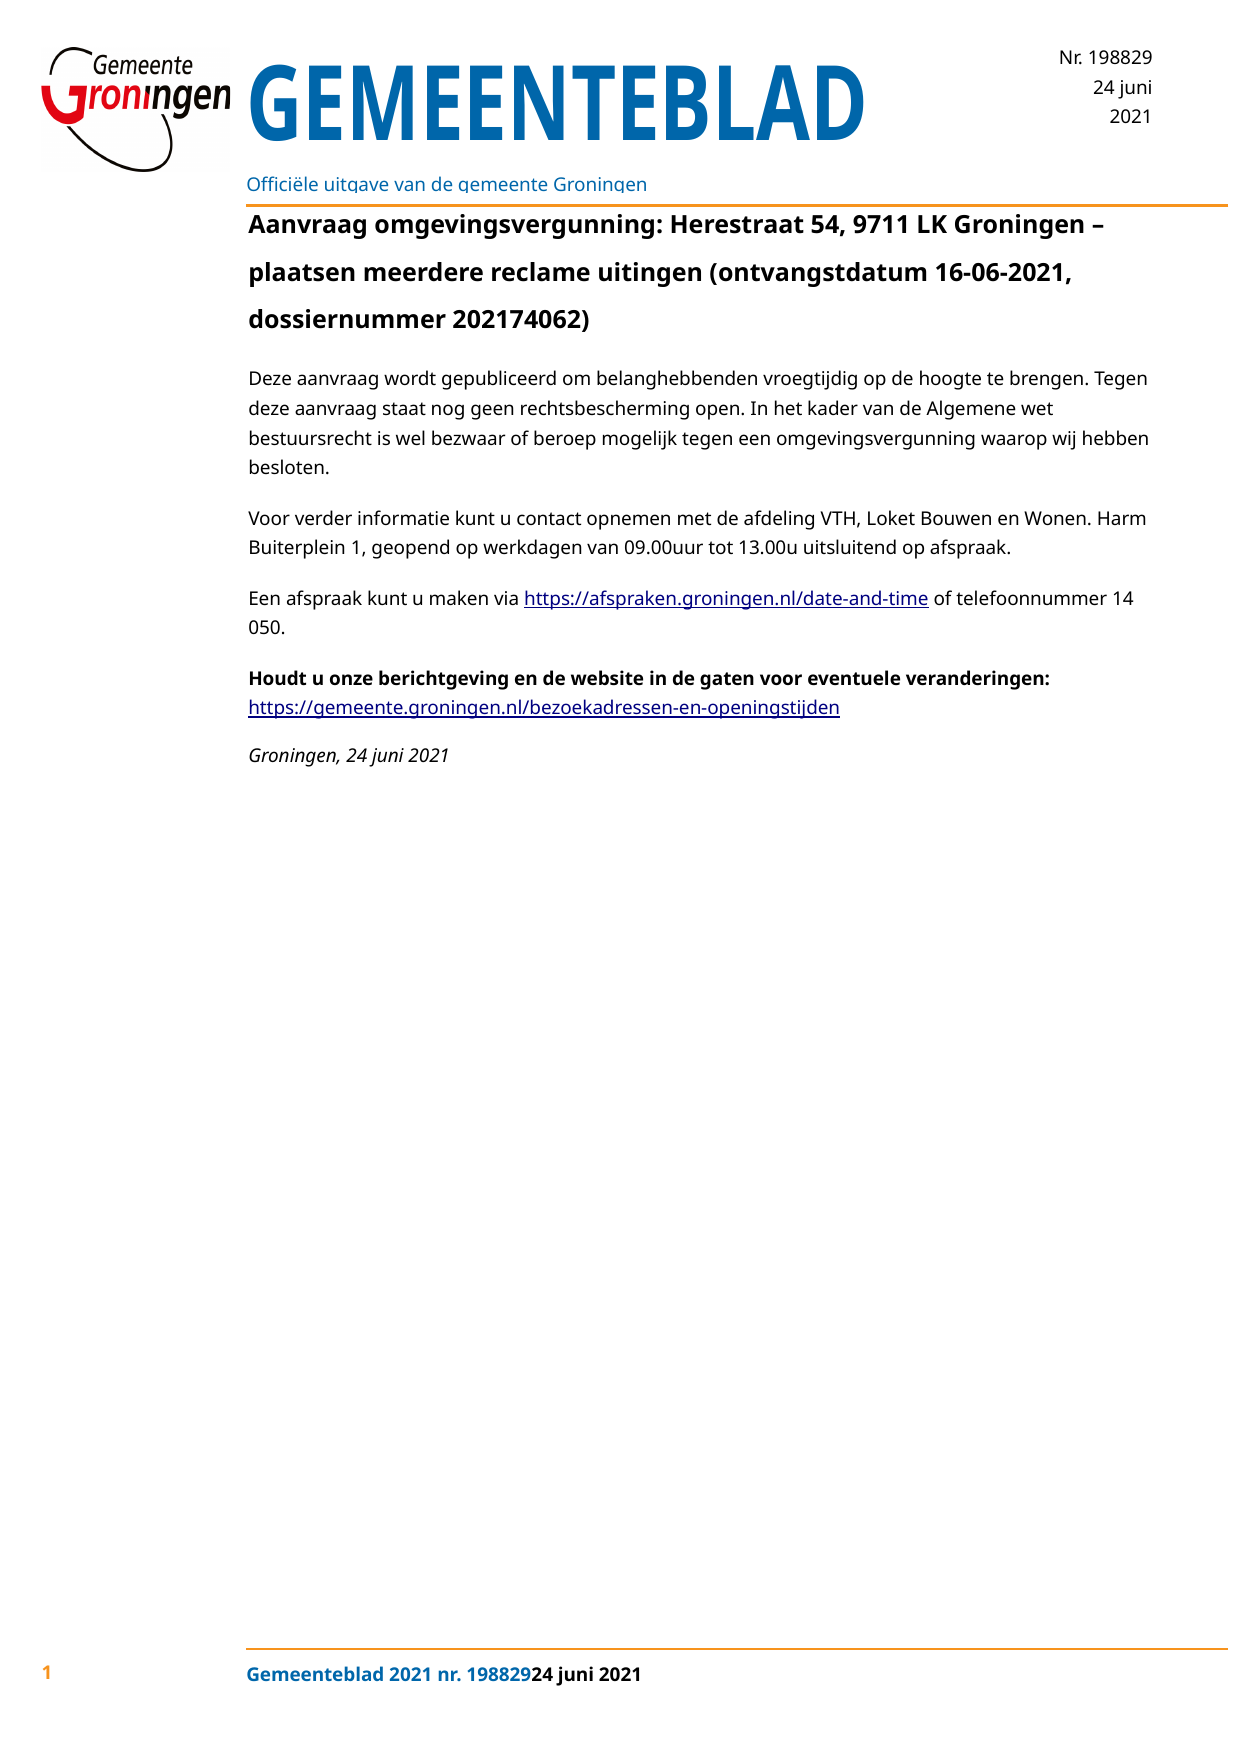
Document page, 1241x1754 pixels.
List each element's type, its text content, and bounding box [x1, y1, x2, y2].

text Een afspraak kunt u maken via https://afspraken.groningen.nl/date-and-time of telefoonnummer 14 050. [248, 585, 1152, 640]
picture [41, 47, 231, 172]
text Houdt u onze berichtgeving en de website in de gaten voor eventuele veranderingen: https://gemeente.groningen.nl/bezoekadressen-en-openingstijden [248, 665, 1152, 720]
text Deze aanvraag wordt gepubliceerd om belanghebbenden vroegtijdig op de hoogte te brengen. Tegen deze aanvraag staat nog geen rechtsbescherming open. In het kader van de Algemene wet bestuursrecht is wel bezwaar of beroep mogelijk tegen een omgevingsvergunning waarop wij hebben besloten. [248, 366, 1152, 480]
text Aanvraag omgevingsvergunning: Herestraat 54, 9711 LK Groningen – plaatsen meerdere reclame uitingen (ontvangstdatum 16-06-2021, dossiernummer 202174062) [248, 207, 1152, 336]
text Voor verder informatie kunt u contact opnemen met de afdeling VTH, Loket Bouwen en Wonen. Harm Buiterplein 1, geopend op werkdagen van 09.00uur tot 13.00u uitsluitend op afspraak. [248, 505, 1152, 560]
text Groningen, 24 juni 2021 [248, 742, 1152, 768]
